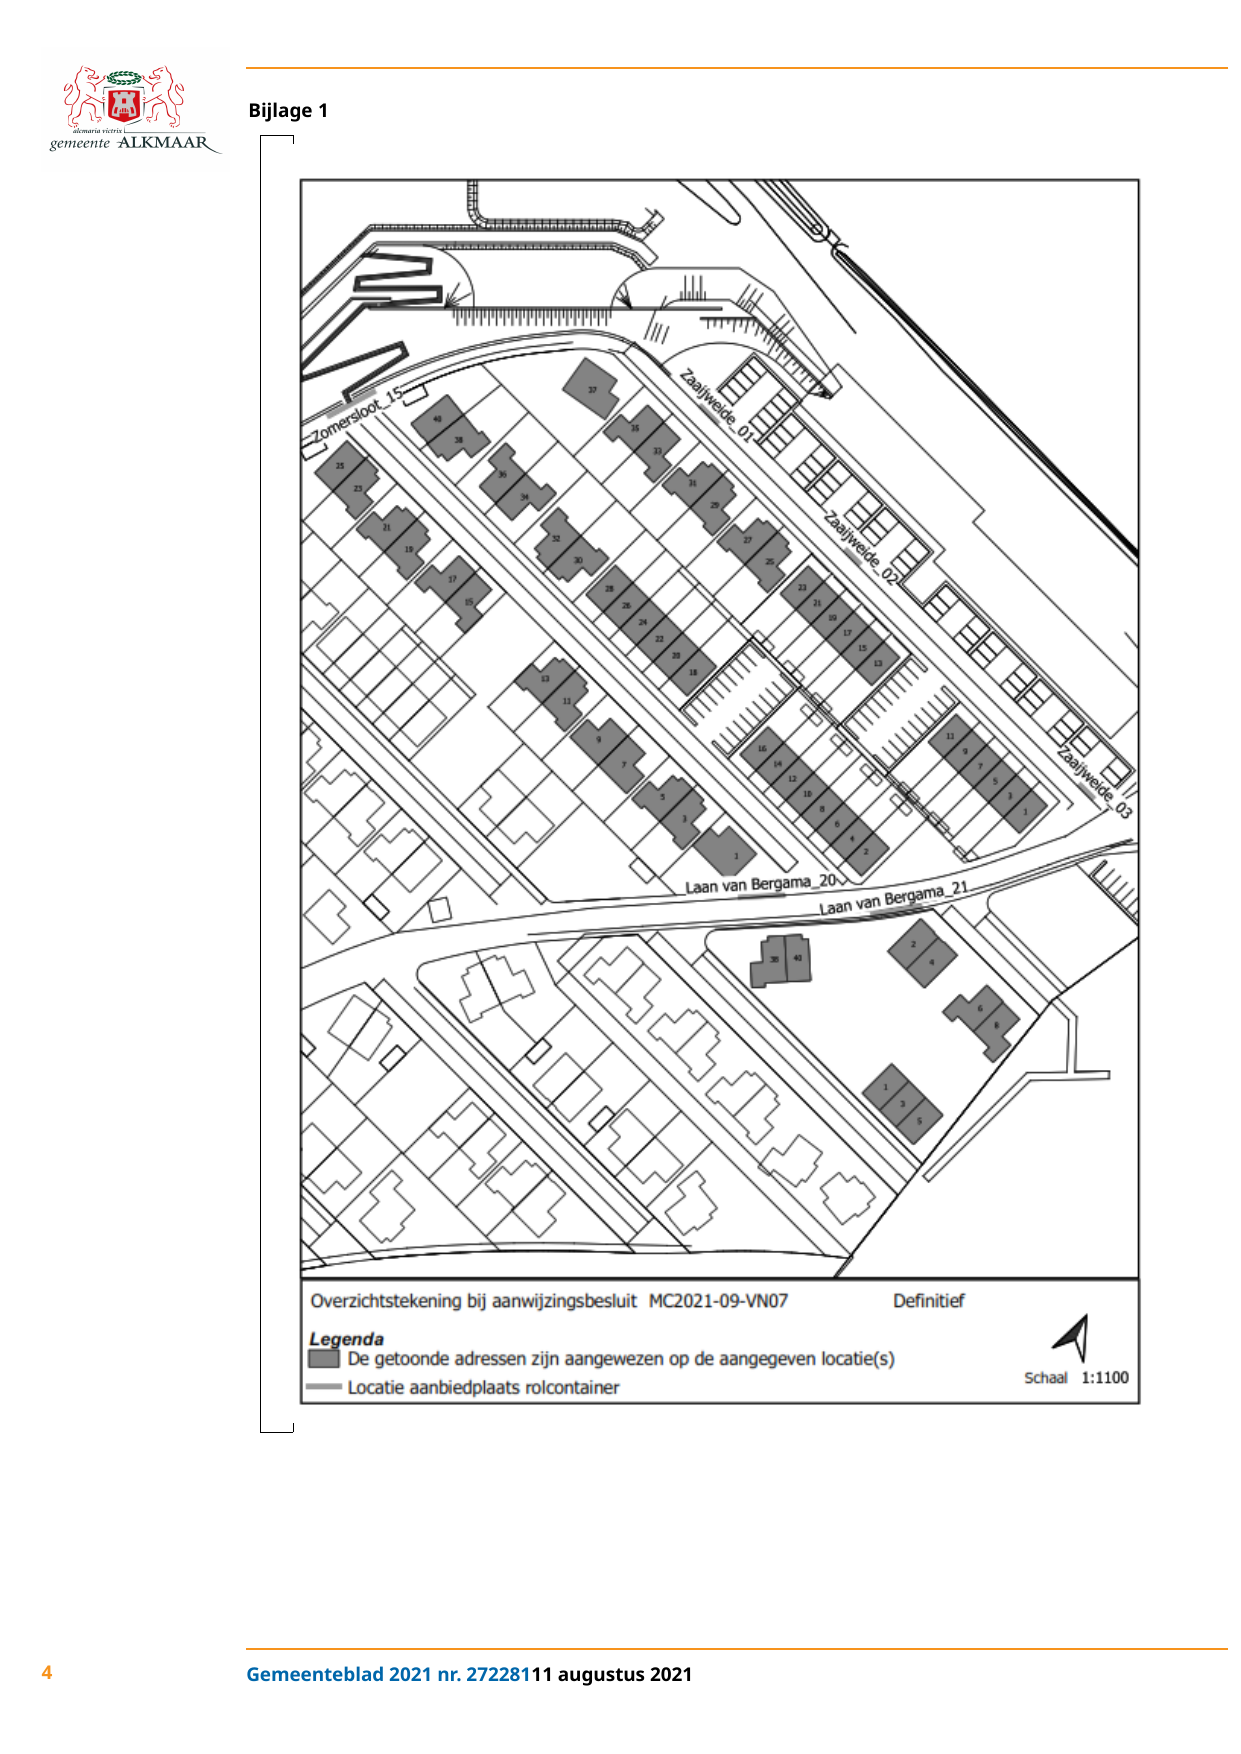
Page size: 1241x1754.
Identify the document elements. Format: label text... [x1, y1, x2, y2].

text Bijlage 1 [248, 95, 1152, 123]
picture [268, 144, 1173, 1423]
picture [41, 47, 231, 172]
